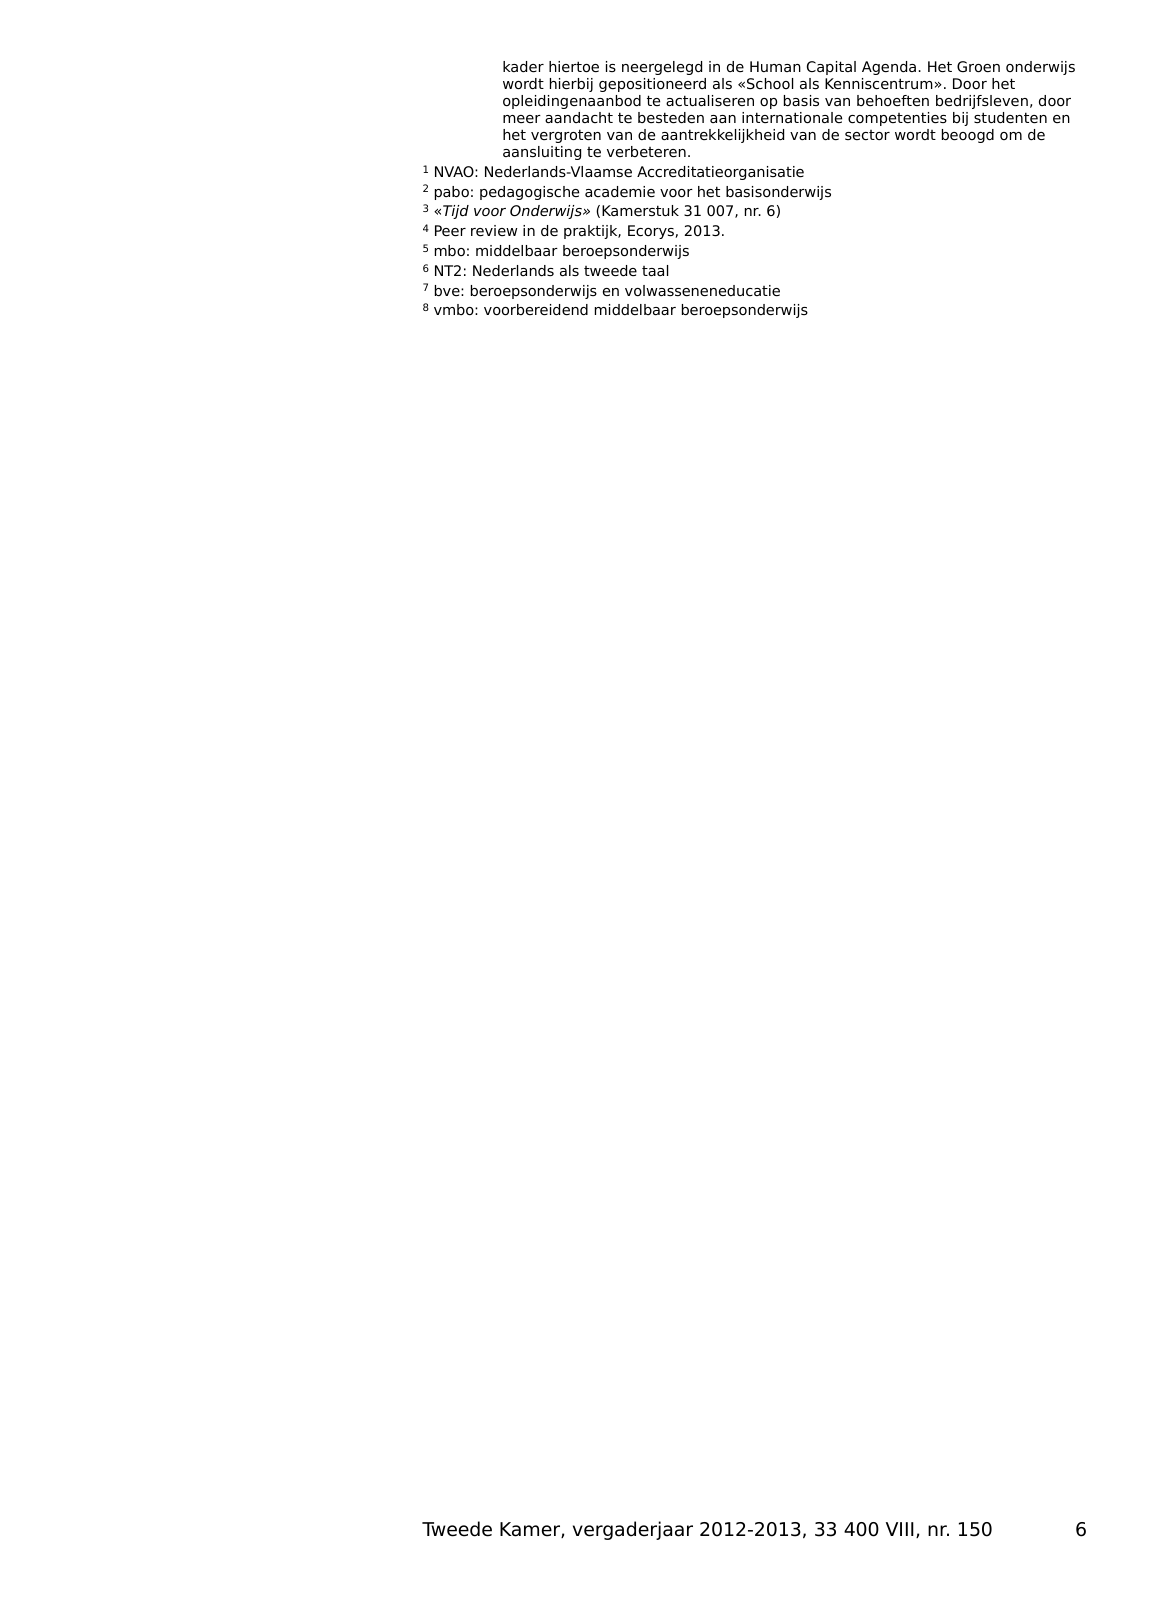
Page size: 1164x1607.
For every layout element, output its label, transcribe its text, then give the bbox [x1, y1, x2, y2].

table_cell [422, 59, 496, 161]
table_cell 1 NVAO: Nederlands-Vlaamse Accreditatieorganisatie 2 pabo: pedagogische academie voor het basisonderwijs 3 «Tijd voor Onderwijs» (Kamerstuk 31 007, nr. 6) 4 Peer review in de praktijk, Ecorys, 2013. 5 mbo: middelbaar beroepsonderwijs 6 NT2: Nederlands als tweede taal 7 bve: beroepsonderwijs en volwasseneneducatie 8 vmbo: voorbereidend middelbaar beroepsonderwijs [422, 161, 1087, 319]
table_cell kader hiertoe is neergelegd in de Human Capital Agenda. Het Groen onderwijs wordt hierbij gepositioneerd als «School als Kenniscentrum». Door het opleidingenaanbod te actualiseren op basis van behoeften bedrijfsleven, door meer aandacht te besteden aan internationale competenties bij studenten en het vergroten van de aantrekkelijkheid van de sector wordt beoogd om de aansluiting te verbeteren. [496, 59, 1087, 161]
